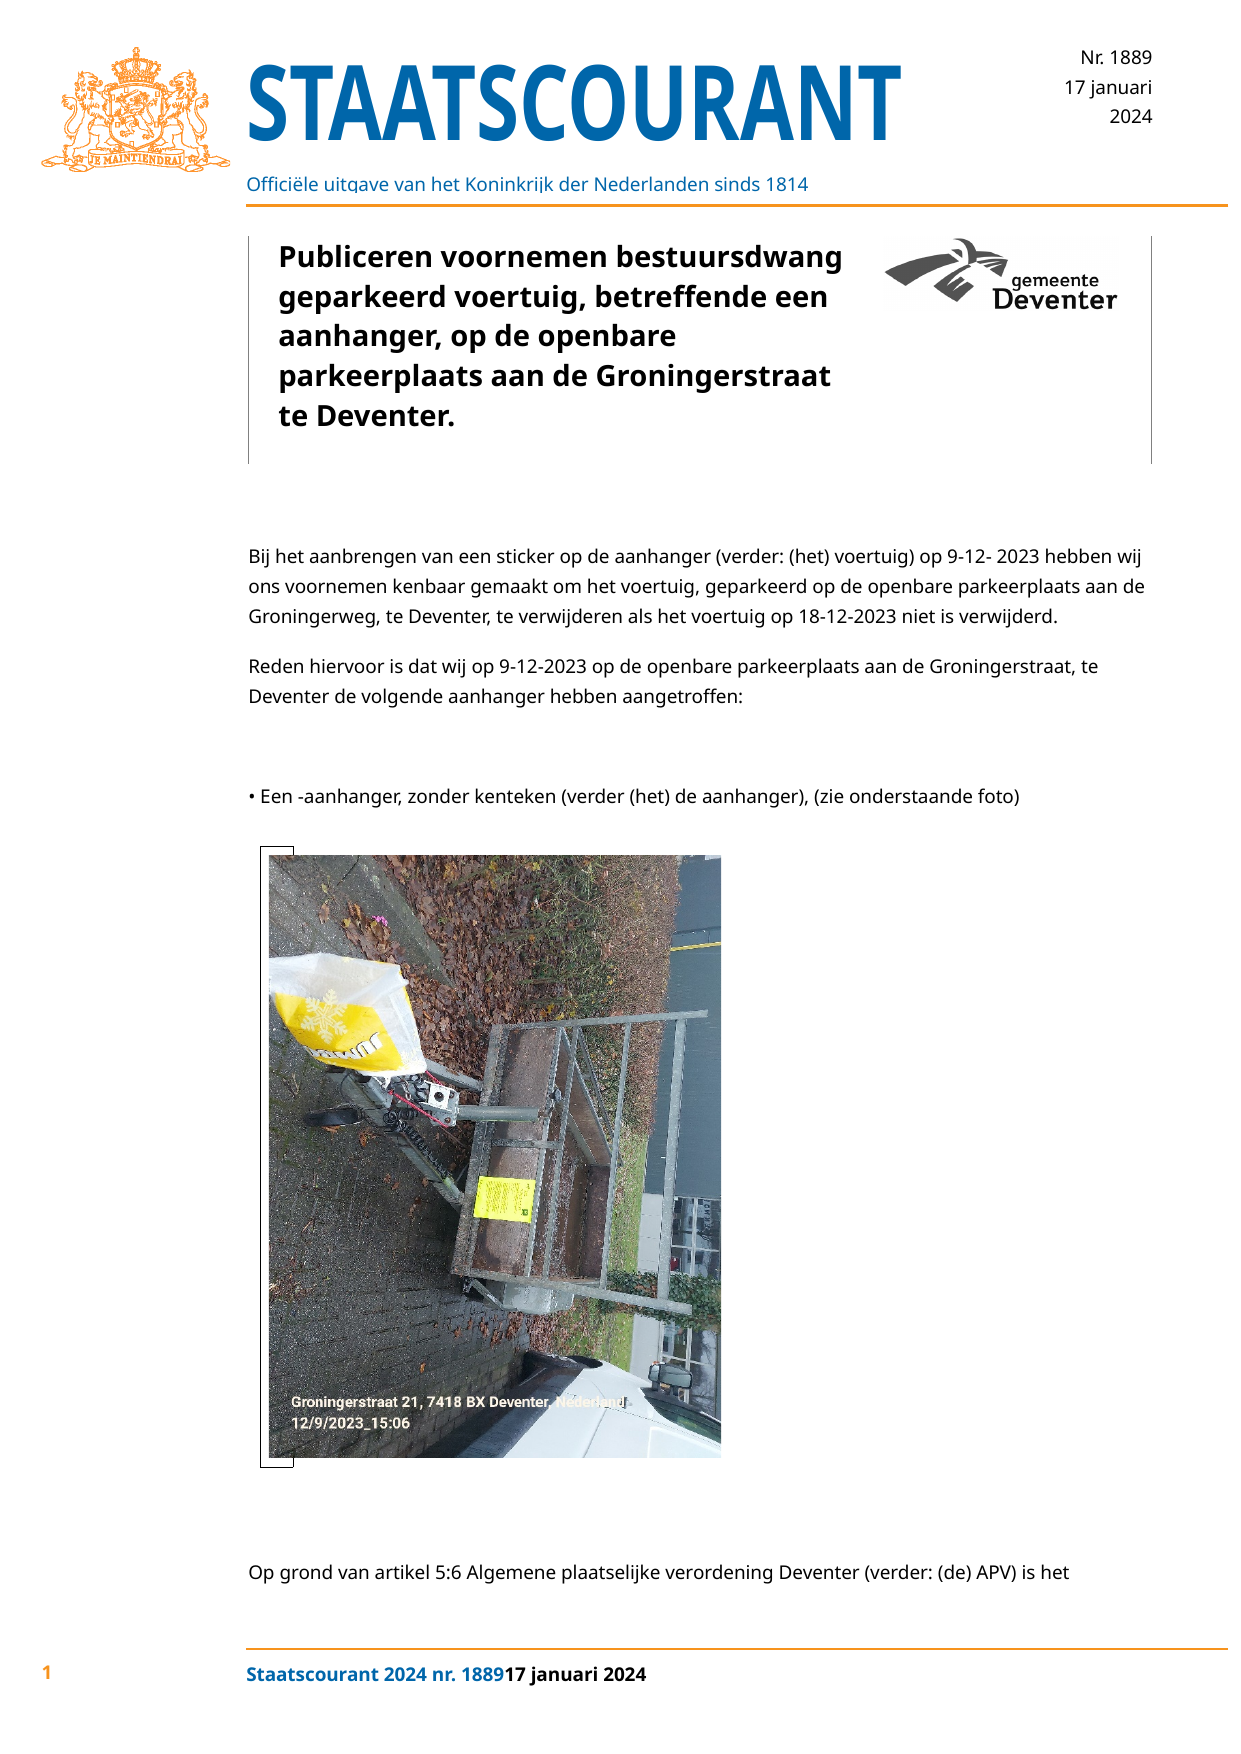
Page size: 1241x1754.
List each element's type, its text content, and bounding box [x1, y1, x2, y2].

text • Een -aanhanger, zonder kenteken (verder (het) de aanhanger), (zie onderstaande foto) [248, 784, 1152, 809]
picture [41, 47, 231, 172]
table_header [850, 236, 1151, 464]
picture [268, 855, 722, 1458]
text Op grond van artikel 5:6 Algemene plaatselijke verordening Deventer (verder: (de) APV) is het [248, 1559, 1152, 1585]
picture [882, 236, 1119, 311]
text Bij het aanbrengen van een sticker op de aanhanger (verder: (het) voertuig) op 9-12- 2023 hebben wij ons voornemen kenbaar gemaakt om het voertuig, geparkeerd op de openbare parkeerplaats aan de Groningerweg, te Deventer, te verwijderen als het voertuig op 18-12-2023 niet is verwijderd. [248, 544, 1152, 629]
table_header Publiceren voornemen bestuursdwang geparkeerd voertuig, betreffende een aanhanger, op de openbare parkeerplaats aan de Groningerstraat te Deventer. [249, 236, 850, 464]
text Reden hiervoor is dat wij op 9-12-2023 op de openbare parkeerplaats aan de Groningerstraat, te Deventer de volgende aanhanger hebben aangetroffen: [248, 653, 1152, 709]
